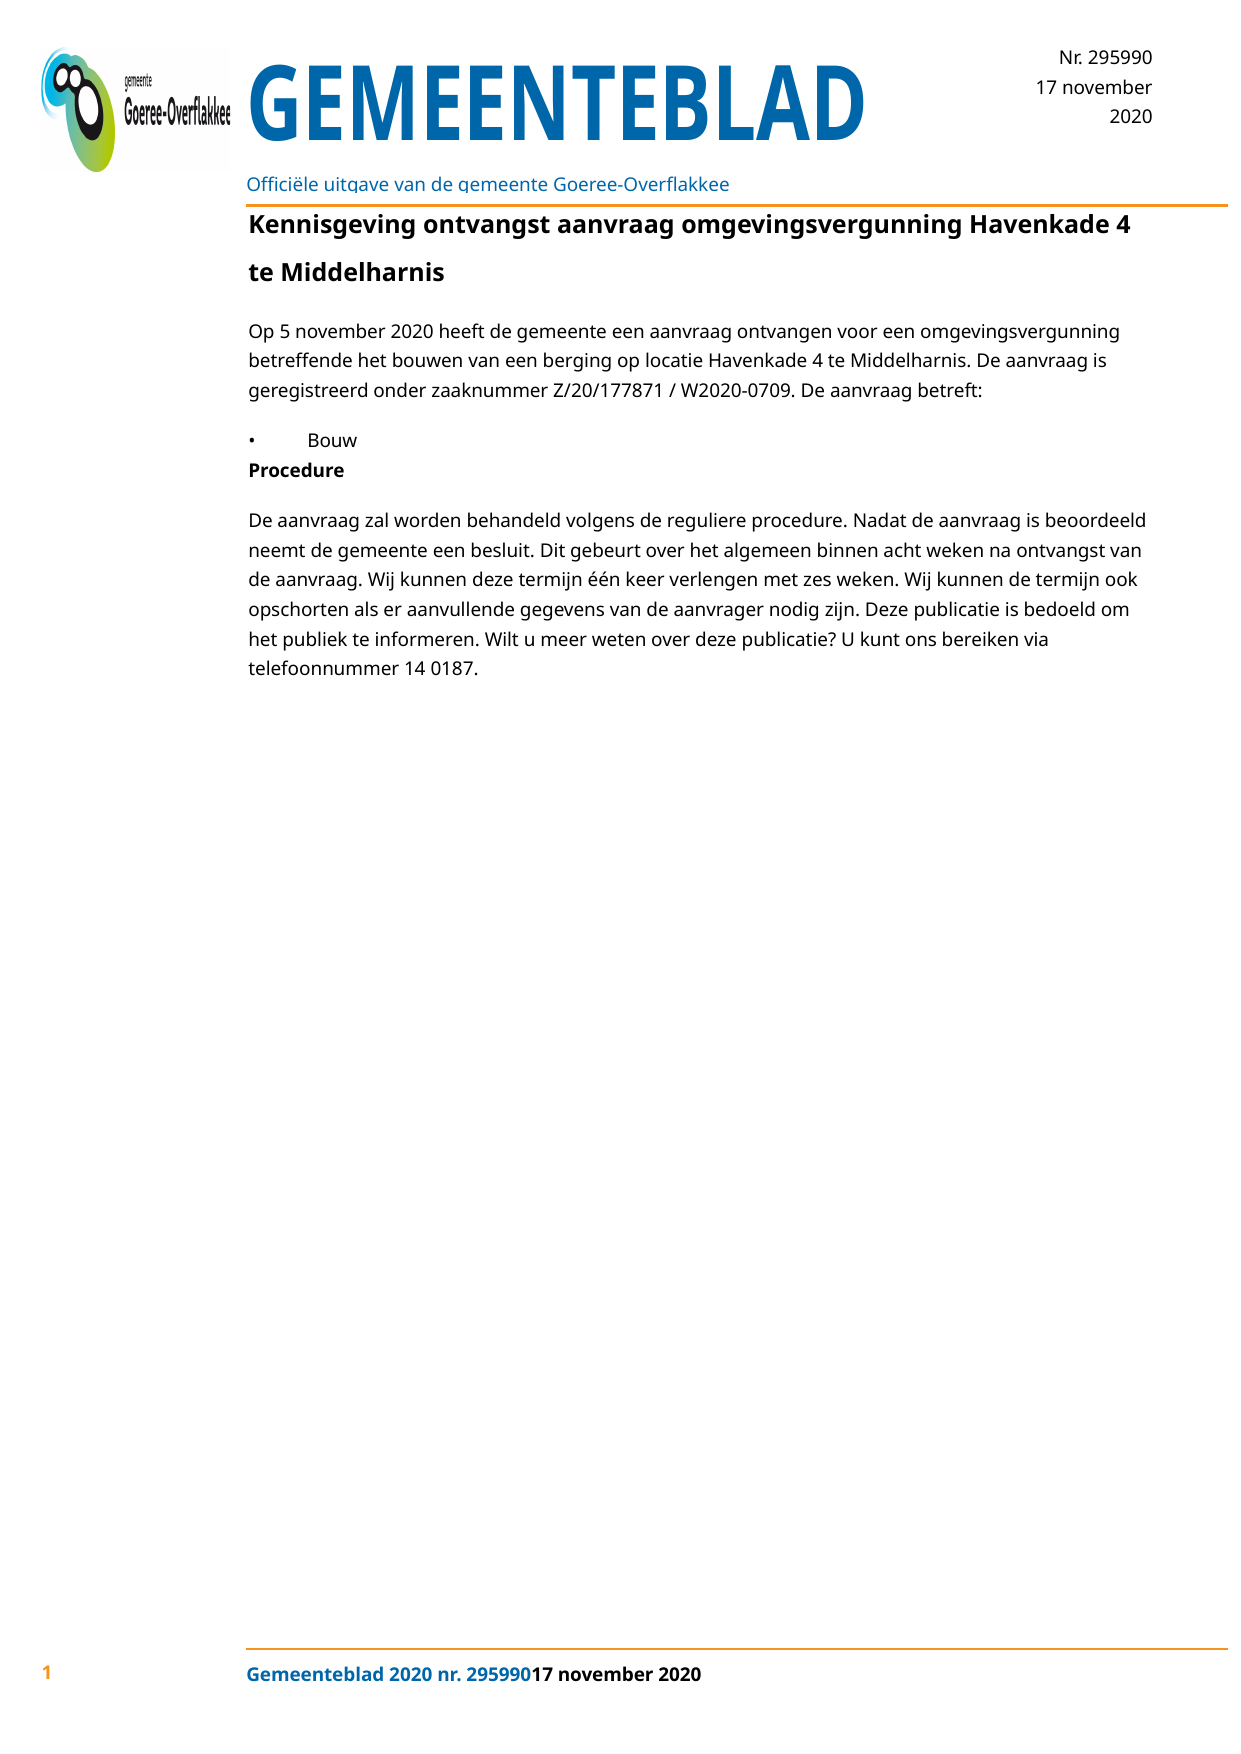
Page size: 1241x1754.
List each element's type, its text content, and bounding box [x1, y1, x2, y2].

text De aanvraag zal worden behandeld volgens de reguliere procedure. Nadat de aanvraag is beoordeeld neemt de gemeente een besluit. Dit gebeurt over het algemeen binnen acht weken na ontvangst van de aanvraag. Wij kunnen deze termijn één keer verlengen met zes weken. Wij kunnen de termijn ook opschorten als er aanvullende gegevens van de aanvrager nodig zijn. Deze publicatie is bedoeld om het publiek te informeren. Wilt u meer weten over deze publicatie? U kunt ons bereiken via telefoonnummer 14 0187. [248, 507, 1152, 681]
picture [41, 47, 231, 172]
text Procedure [248, 457, 1152, 483]
text Op 5 november 2020 heeft de gemeente een aanvraag ontvangen voor een omgevingsvergunning betreffende het bouwen van een berging op locatie Havenkade 4 te Middelharnis. De aanvraag is geregistreerd onder zaaknummer Z/20/177871 / W2020-0709. De aanvraag betreft: [248, 318, 1152, 403]
text Kennisgeving ontvangst aanvraag omgevingsvergunning Havenkade 4 te Middelharnis [248, 207, 1152, 288]
list Bouw [248, 427, 1152, 453]
